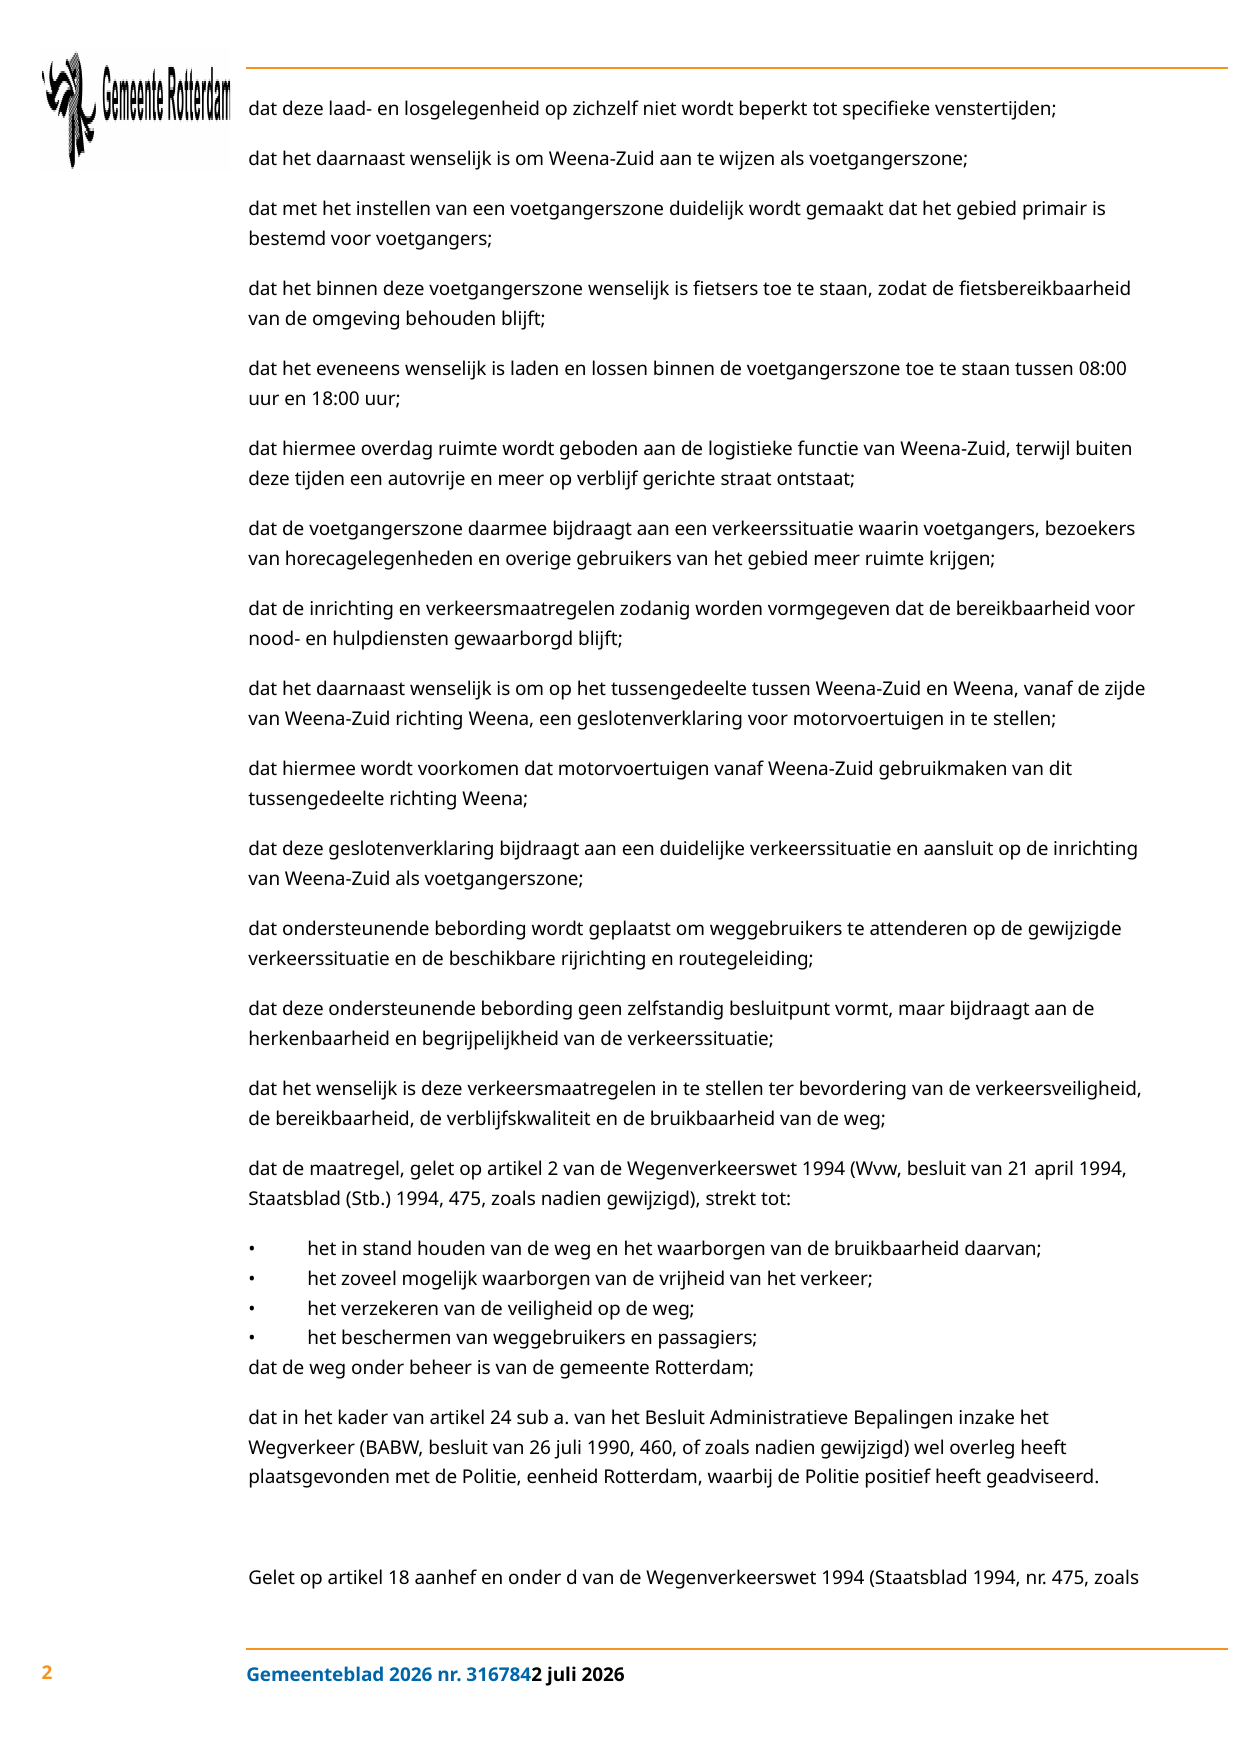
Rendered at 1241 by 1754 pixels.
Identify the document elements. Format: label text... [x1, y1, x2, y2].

text dat hiermee wordt voorkomen dat motorvoertuigen vanaf Weena-Zuid gebruikmaken van dit tussengedeelte richting Weena; [248, 756, 1152, 811]
text dat met het instellen van een voetgangerszone duidelijk wordt gemaakt dat het gebied primair is bestemd voor voetgangers; [248, 196, 1152, 251]
text dat deze laad- en losgelegenheid op zichzelf niet wordt beperkt tot specifieke venstertijden; [248, 95, 1152, 121]
list het in stand houden van de weg en het waarborgen van de bruikbaarheid daarvan; [248, 1236, 1152, 1261]
text dat de inrichting en verkeersmaatregelen zodanig worden vormgegeven dat de bereikbaarheid voor nood- en hulpdiensten gewaarborgd blijft; [248, 596, 1152, 651]
list het verzekeren van de veiligheid op de weg; [248, 1295, 1152, 1321]
text dat het daarnaast wenselijk is om op het tussengedeelte tussen Weena-Zuid en Weena, vanaf de zijde van Weena-Zuid richting Weena, een geslotenverklaring voor motorvoertuigen in te stellen; [248, 676, 1152, 731]
text dat ondersteunende bebording wordt geplaatst om weggebruikers te attenderen op de gewijzigde verkeerssituatie en de beschikbare rijrichting en routegeleiding; [248, 916, 1152, 971]
text dat het wenselijk is deze verkeersmaatregelen in te stellen ter bevordering van de verkeersveiligheid, de bereikbaarheid, de verblijfskwaliteit en de bruikbaarheid van de weg; [248, 1076, 1152, 1131]
text dat de maatregel, gelet op artikel 2 van de Wegenverkeerswet 1994 (Wvw, besluit van 21 april 1994, Staatsblad (Stb.) 1994, 475, zoals nadien gewijzigd), strekt tot: [248, 1156, 1152, 1211]
text dat het daarnaast wenselijk is om Weena-Zuid aan te wijzen als voetgangerszone; [248, 145, 1152, 171]
list het beschermen van weggebruikers en passagiers; [248, 1324, 1152, 1350]
text dat deze ondersteunende bebording geen zelfstandig besluitpunt vormt, maar bijdraagt aan de herkenbaarheid en begrijpelijkheid van de verkeerssituatie; [248, 996, 1152, 1051]
list het zoveel mogelijk waarborgen van de vrijheid van het verkeer; [248, 1265, 1152, 1291]
text dat het eveneens wenselijk is laden en lossen binnen de voetgangerszone toe te staan tussen 08:00 uur en 18:00 uur; [248, 356, 1152, 411]
text Gelet op artikel 18 aanhef en onder d van de Wegenverkeerswet 1994 (Staatsblad 1994, nr. 475, zoals [248, 1564, 1152, 1590]
text dat deze geslotenverklaring bijdraagt aan een duidelijke verkeerssituatie en aansluit op de inrichting van Weena-Zuid als voetgangerszone; [248, 836, 1152, 891]
text dat hiermee overdag ruimte wordt geboden aan de logistieke functie van Weena-Zuid, terwijl buiten deze tijden een autovrije en meer op verblijf gerichte straat ontstaat; [248, 436, 1152, 491]
text dat de voetgangerszone daarmee bijdraagt aan een verkeerssituatie waarin voetgangers, bezoekers van horecagelegenheden en overige gebruikers van het gebied meer ruimte krijgen; [248, 516, 1152, 571]
text dat in het kader van artikel 24 sub a. van het Besluit Administratieve Bepalingen inzake het Wegverkeer (BABW, besluit van 26 juli 1990, 460, of zoals nadien gewijzigd) wel overleg heeft plaatsgevonden met de Politie, eenheid Rotterdam, waarbij de Politie positief heeft geadviseerd. [248, 1404, 1152, 1489]
picture [41, 47, 231, 172]
text dat het binnen deze voetgangerszone wenselijk is fietsers toe te staan, zodat de fietsbereikbaarheid van de omgeving behouden blijft; [248, 276, 1152, 331]
text dat de weg onder beheer is van de gemeente Rotterdam; [248, 1354, 1152, 1380]
